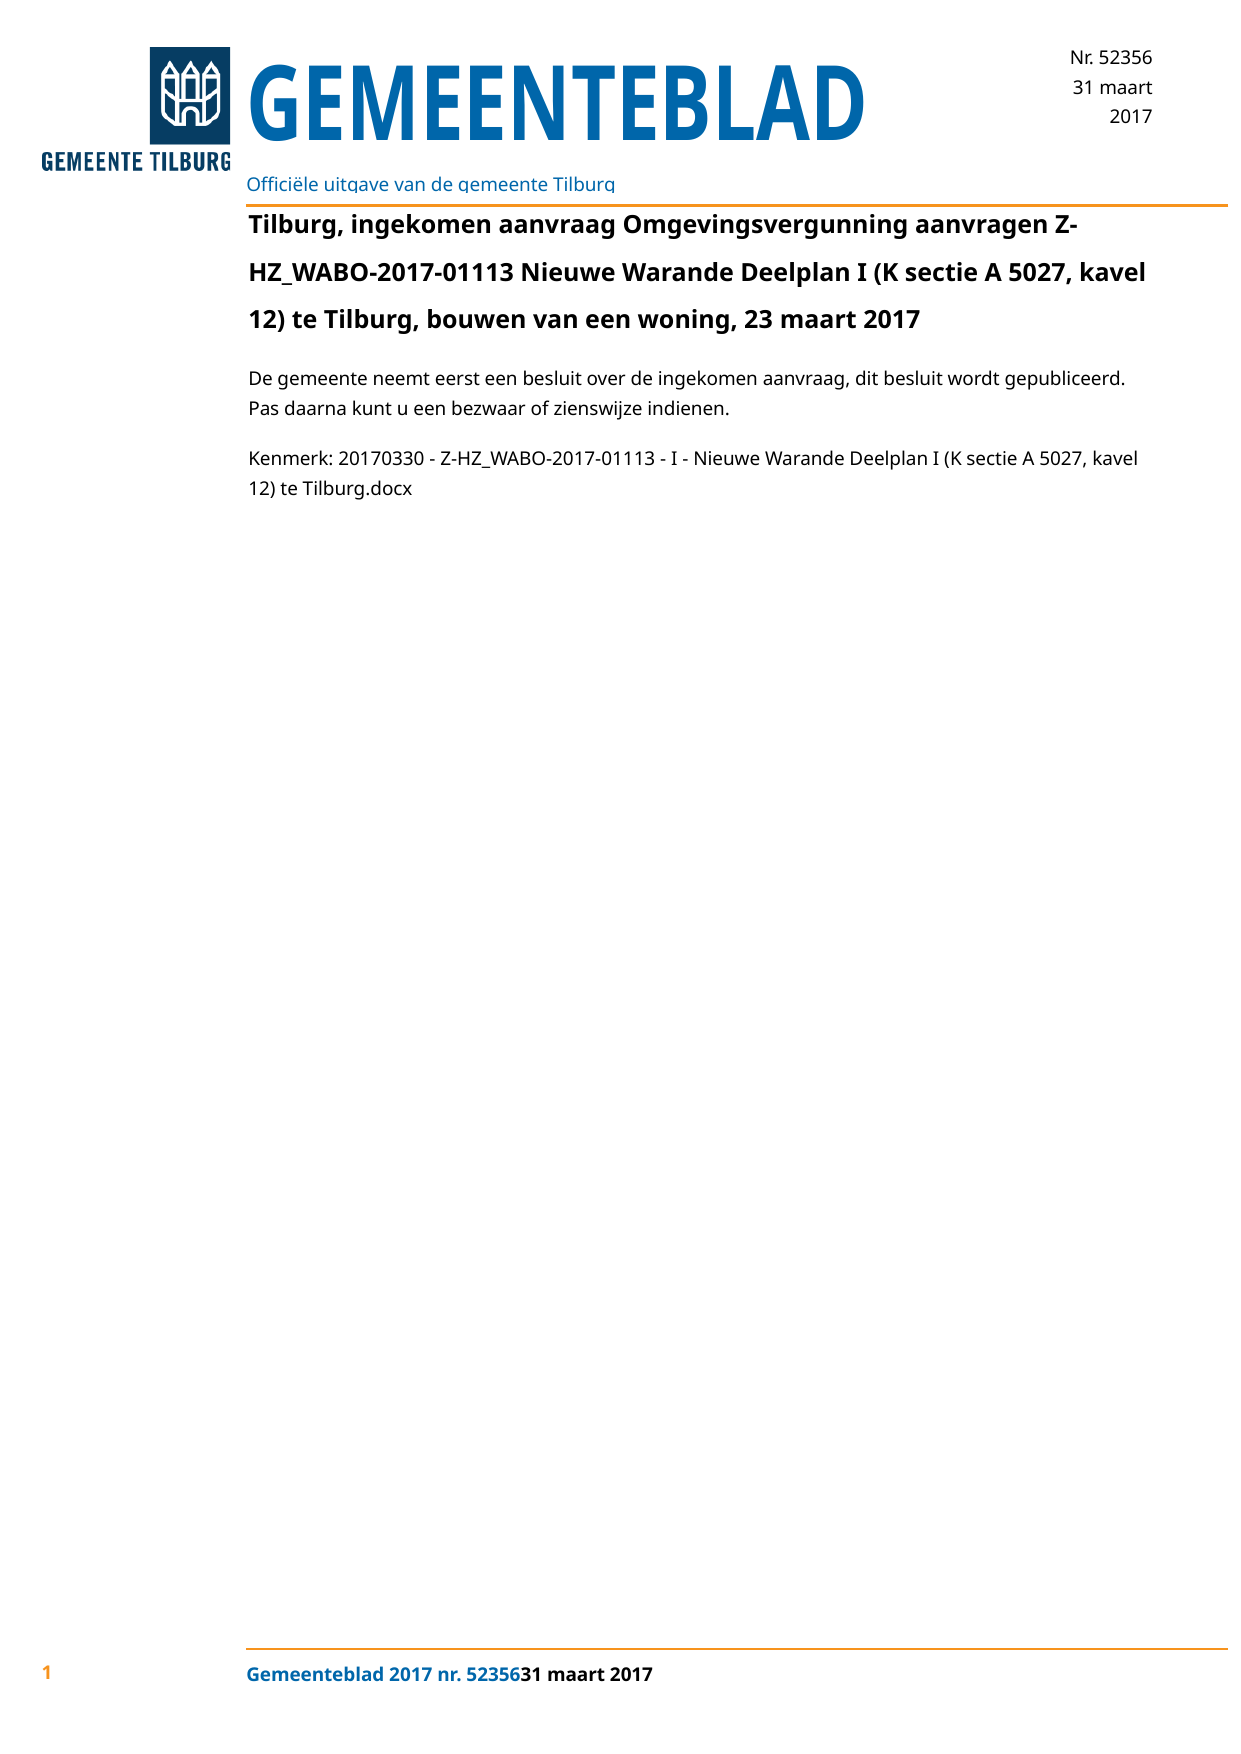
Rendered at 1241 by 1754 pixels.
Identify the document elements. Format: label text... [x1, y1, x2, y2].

text Kenmerk: 20170330 - Z-HZ_WABO-2017-01113 - I - Nieuwe Warande Deelplan I (K sectie A 5027, kavel 12) te Tilburg.docx [248, 446, 1152, 501]
text Tilburg, ingekomen aanvraag Omgevingsvergunning aanvragen Z-HZ_WABO-2017-01113 Nieuwe Warande Deelplan I (K sectie A 5027, kavel 12) te Tilburg, bouwen van een woning, 23 maart 2017 [248, 207, 1152, 336]
text De gemeente neemt eerst een besluit over de ingekomen aanvraag, dit besluit wordt gepubliceerd. Pas daarna kunt u een bezwaar of zienswijze indienen. [248, 366, 1152, 421]
picture [41, 47, 231, 172]
